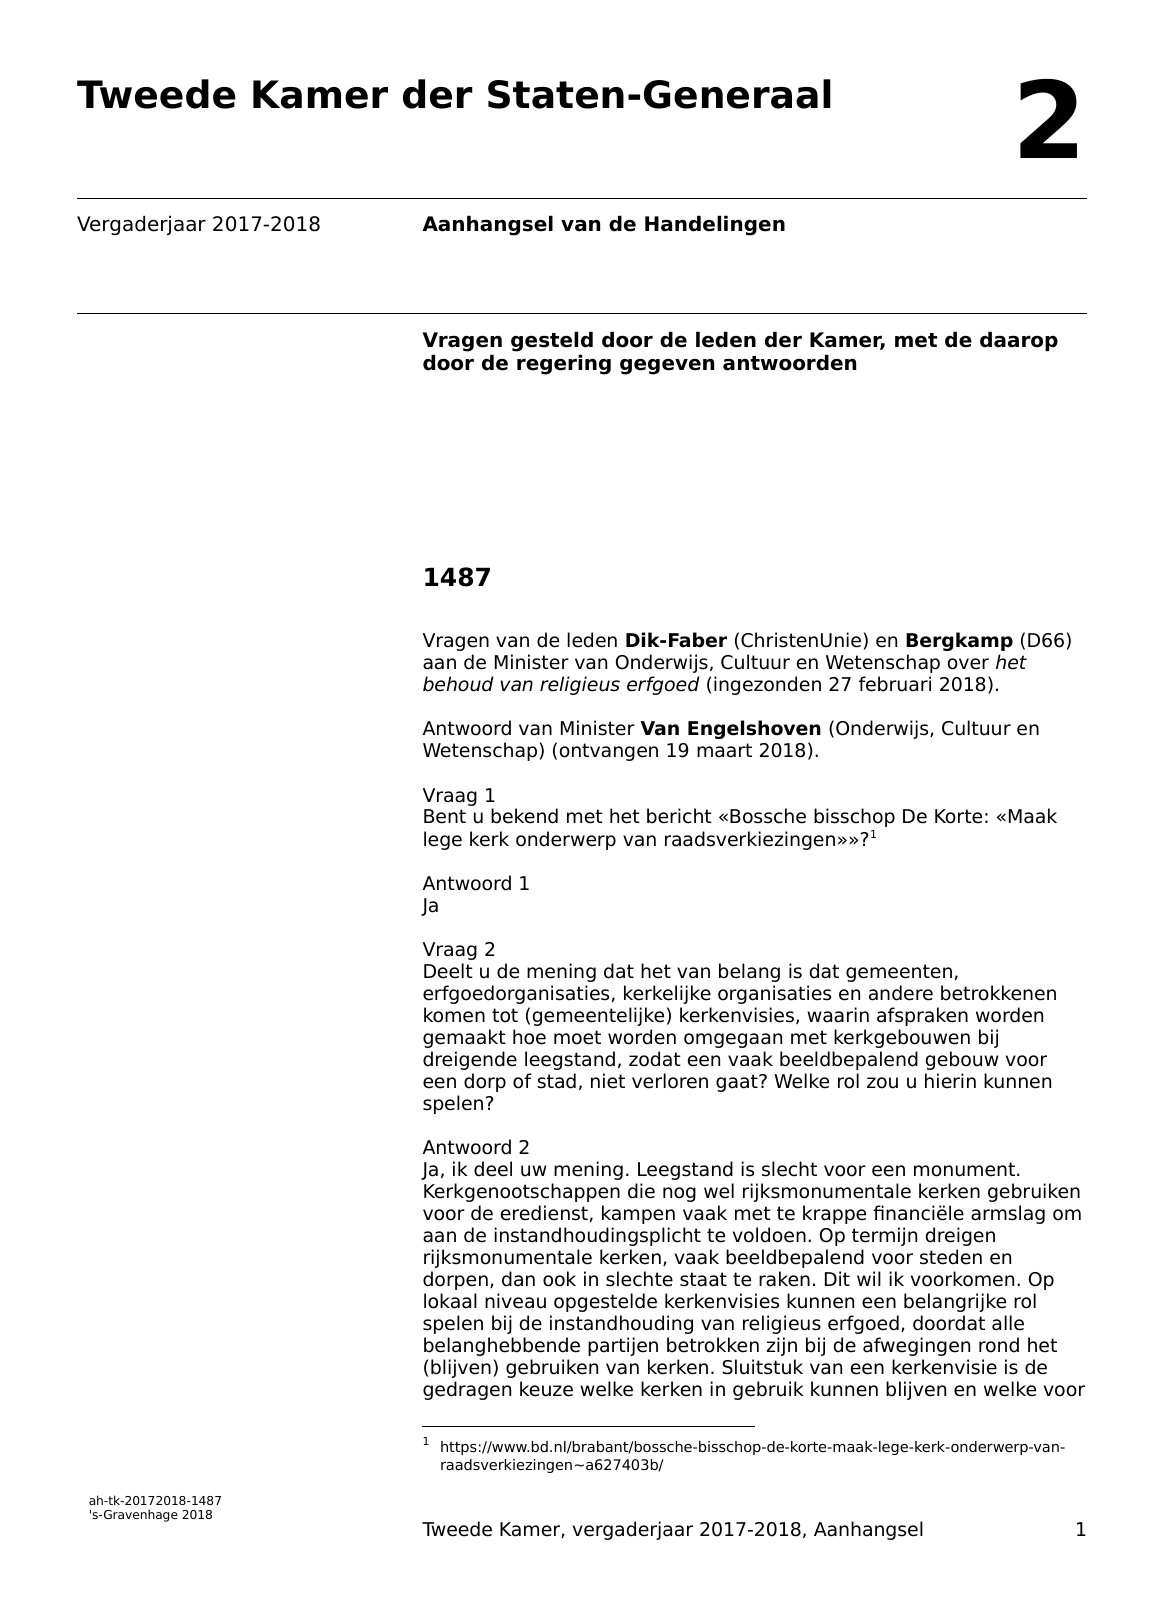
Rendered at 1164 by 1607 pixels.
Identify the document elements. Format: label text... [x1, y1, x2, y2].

text Vraag 2 [422, 939, 1087, 961]
text Antwoord 1 [422, 873, 1087, 894]
table_cell Aanhangsel van de Handelingen [422, 199, 1087, 313]
text 1487 [422, 563, 1087, 592]
text Antwoord van Minister Van Engelshoven (Onderwijs, Cultuur en Wetenschap) (ontvangen 19 maart 2018). [422, 718, 1087, 762]
table_cell Vergaderjaar 2017-2018 [77, 199, 422, 313]
text 's-Gravenhage 2018 [88, 1508, 323, 1522]
text Ja [422, 894, 1087, 917]
text https://www.bd.nl/brabant/bossche-bisschop-de-korte-maak-lege-kerk-onderwerp-van-raadsverkiezingen~a627403b/ [422, 1435, 1087, 1474]
table_cell [77, 314, 422, 375]
text Vraag 1 [422, 784, 1087, 806]
text Vragen van de leden Dik-Faber (ChristenUnie) en Bergkamp (D66) aan de Minister van Onderwijs, Cultuur en Wetenschap over het behoud van religieus erfgoed (ingezonden 27 februari 2018). [422, 630, 1087, 696]
text Antwoord 2 [422, 1137, 1087, 1159]
text Bent u bekend met het bericht «Bossche bisschop De Korte: «Maak lege kerk onderwerp van raadsverkiezingen»»? [422, 806, 1087, 850]
table_header Tweede Kamer der Staten-Generaal [77, 59, 886, 198]
table_header 2 [886, 59, 1087, 198]
table_cell Vragen gesteld door de leden der Kamer, met de daarop door de regering gegeven antwoorden [422, 314, 1087, 375]
text ah-tk-20172018-1487 [88, 1494, 323, 1508]
text Deelt u de mening dat het van belang is dat gemeenten, erfgoedorganisaties, kerkelijke organisaties en andere betrokkenen komen tot (gemeentelijke) kerkenvisies, waarin afspraken worden gemaakt hoe moet worden omgegaan met kerkgebouwen bij dreigende leegstand, zodat een vaak beeldbepalend gebouw voor een dorp of stad, niet verloren gaat? Welke rol zou u hierin kunnen spelen? [422, 961, 1087, 1114]
text Ja, ik deel uw mening. Leegstand is slecht voor een monument. Kerkgenootschappen die nog wel rijksmonumentale kerken gebruiken voor de eredienst, kampen vaak met te krappe financiële armslag om aan de instandhoudingsplicht te voldoen. Op termijn dreigen rijksmonumentale kerken, vaak beeldbepalend voor steden en dorpen, dan ook in slechte staat te raken. Dit wil ik voorkomen. Op lokaal niveau opgestelde kerkenvisies kunnen een belangrijke rol spelen bij de instandhouding van religieus erfgoed, doordat alle belanghebbende partijen betrokken zijn bij de afwegingen rond het (blijven) gebruiken van kerken. Sluitstuk van een kerkenvisie is de gedragen keuze welke kerken in gebruik kunnen blijven en welke voor [422, 1159, 1087, 1401]
